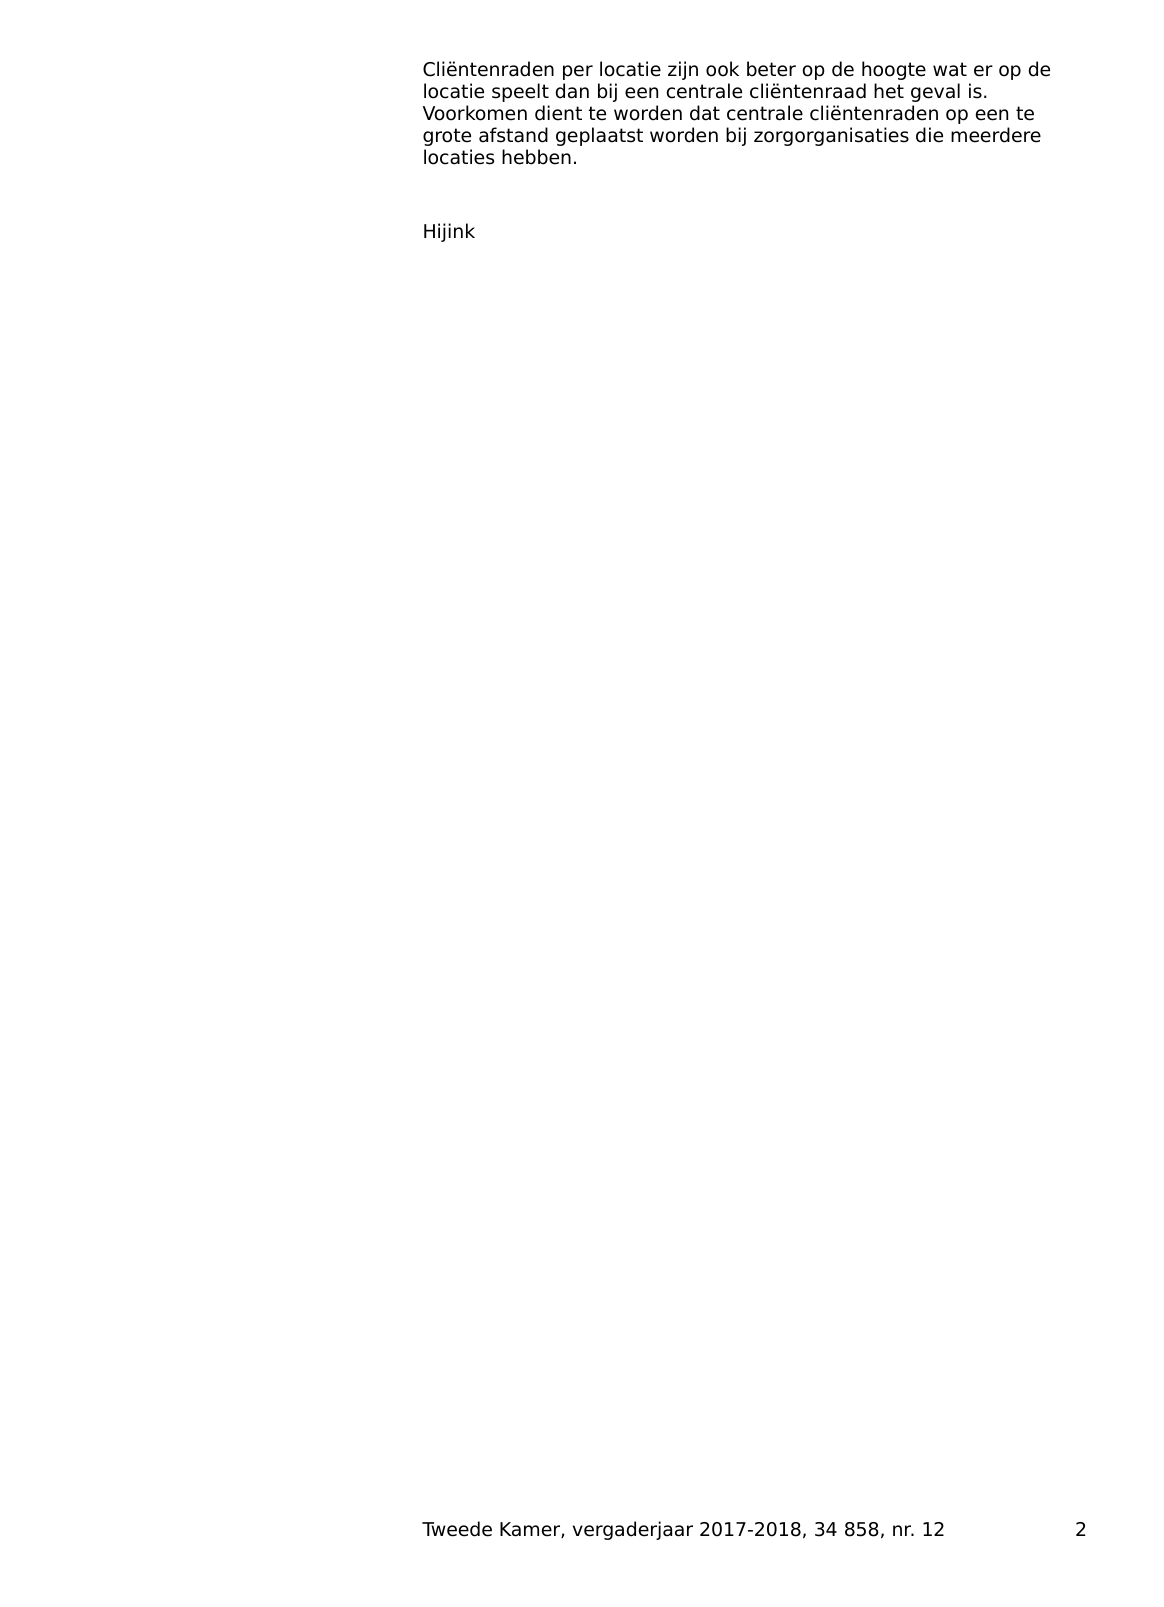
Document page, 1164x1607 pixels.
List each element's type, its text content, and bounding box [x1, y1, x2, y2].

text Hijink [422, 199, 1087, 243]
text Cliëntenraden per locatie zijn ook beter op de hoogte wat er op de locatie speelt dan bij een centrale cliëntenraad het geval is. Voorkomen dient te worden dat centrale cliëntenraden op een te grote afstand geplaatst worden bij zorgorganisaties die meerdere locaties hebben. [422, 59, 1087, 169]
